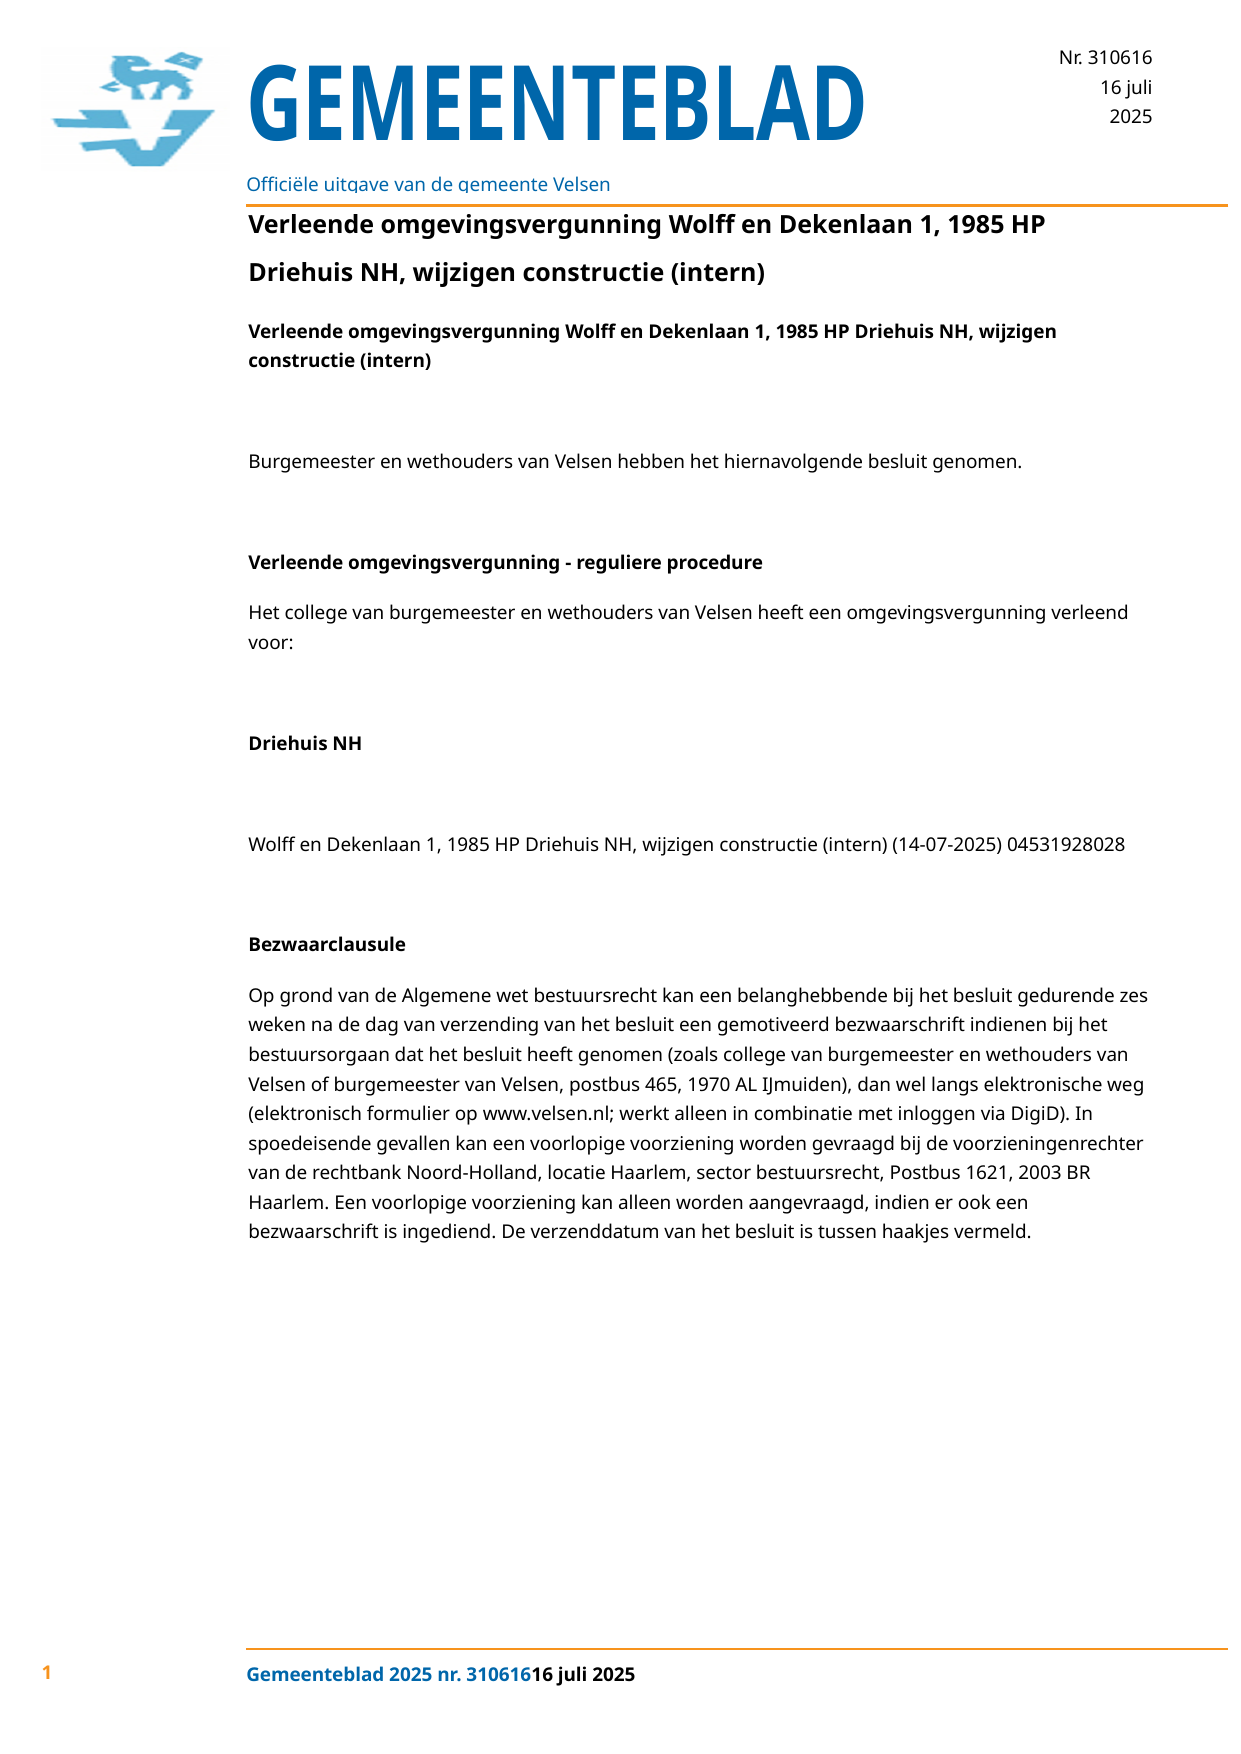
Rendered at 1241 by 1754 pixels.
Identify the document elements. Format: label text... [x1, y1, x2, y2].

text Bezwaarclausule [248, 932, 1152, 957]
text Verleende omgevingsvergunning Wolff en Dekenlaan 1, 1985 HP Driehuis NH, wijzigen constructie (intern) [248, 318, 1152, 373]
text Het college van burgemeester en wethouders van Velsen heeft een omgevingsvergunning verleend voor: [248, 599, 1152, 655]
text Verleende omgevingsvergunning - reguliere procedure [248, 549, 1152, 575]
text Driehuis NH [248, 730, 1152, 756]
picture [41, 47, 231, 172]
text Op grond van de Algemene wet bestuursrecht kan een belanghebbende bij het besluit gedurende zes weken na de dag van verzending van het besluit een gemotiveerd bezwaarschrift indienen bij het bestuursorgaan dat het besluit heeft genomen (zoals college van burgemeester en wethouders van Velsen of burgemeester van Velsen, postbus 465, 1970 AL IJmuiden), dan wel langs elektronische weg (elektronisch formulier op www.velsen.nl; werkt alleen in combinatie met inloggen via DigiD). In spoedeisende gevallen kan een voorlopige voorziening worden gevraagd bij de voorzieningenrechter van de rechtbank Noord-Holland, locatie Haarlem, sector bestuursrecht, Postbus 1621, 2003 BR Haarlem. Een voorlopige voorziening kan alleen worden aangevraagd, indien er ook een bezwaarschrift is ingediend. De verzenddatum van het besluit is tussen haakjes vermeld. [248, 982, 1152, 1244]
text Burgemeester en wethouders van Velsen hebben het hiernavolgende besluit genomen. [248, 448, 1152, 474]
text Wolff en Dekenlaan 1, 1985 HP Driehuis NH, wijzigen constructie (intern) (14-07-2025) 04531928028 [248, 831, 1152, 857]
text Verleende omgevingsvergunning Wolff en Dekenlaan 1, 1985 HP Driehuis NH, wijzigen constructie (intern) [248, 207, 1152, 288]
